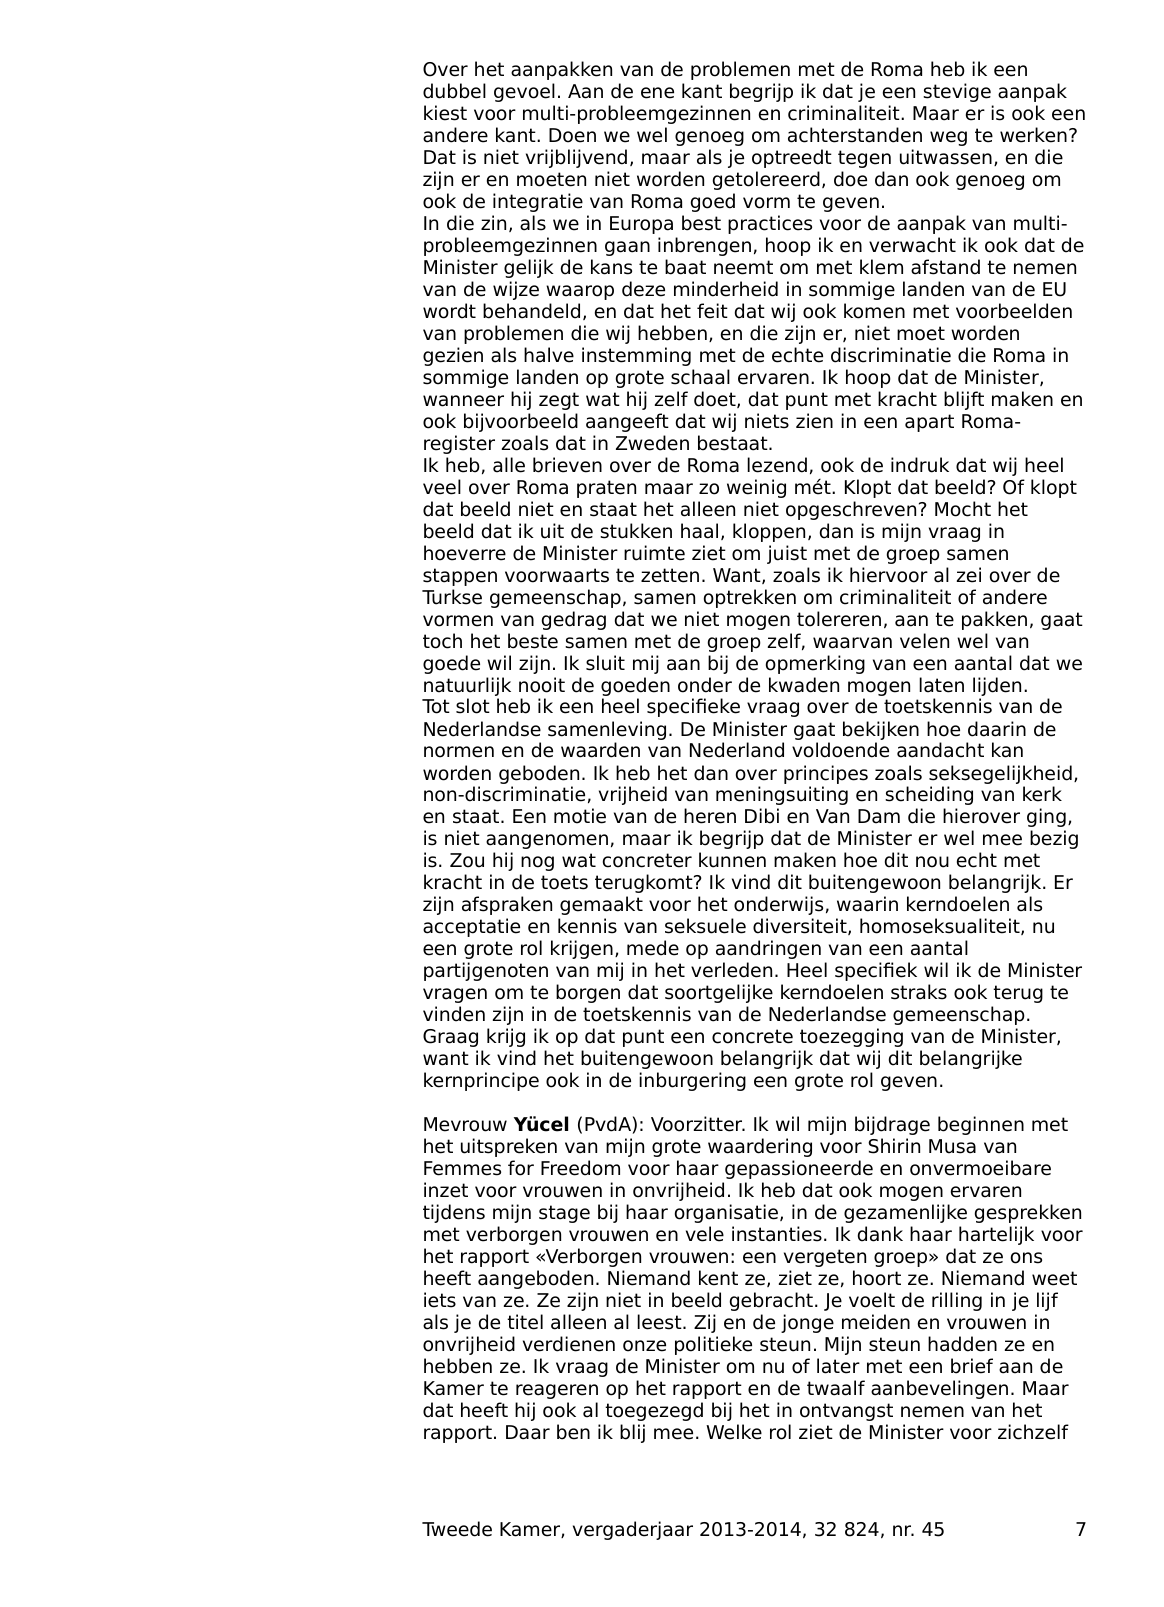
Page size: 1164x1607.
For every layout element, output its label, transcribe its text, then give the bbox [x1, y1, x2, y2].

text Mevrouw Yücel (PvdA): Voorzitter. Ik wil mijn bijdrage beginnen met het uitspreken van mijn grote waardering voor Shirin Musa van Femmes for Freedom voor haar gepassioneerde en onvermoeibare inzet voor vrouwen in onvrijheid. Ik heb dat ook mogen ervaren tijdens mijn stage bij haar organisatie, in de gezamenlijke gesprekken met verborgen vrouwen en vele instanties. Ik dank haar hartelijk voor het rapport «Verborgen vrouwen: een vergeten groep» dat ze ons heeft aangeboden. Niemand kent ze, ziet ze, hoort ze. Niemand weet iets van ze. Ze zijn niet in beeld gebracht. Je voelt de rilling in je lijf als je de titel alleen al leest. Zij en de jonge meiden en vrouwen in onvrijheid verdienen onze politieke steun. Mijn steun hadden ze en hebben ze. Ik vraag de Minister om nu of later met een brief aan de Kamer te reageren op het rapport en de twaalf aanbevelingen. Maar dat heeft hij ook al toegezegd bij het in ontvangst nemen van het rapport. Daar ben ik blij mee. Welke rol ziet de Minister voor zichzelf [422, 1114, 1087, 1444]
text Ik heb, alle brieven over de Roma lezend, ook de indruk dat wij heel veel over Roma praten maar zo weinig mét. Klopt dat beeld? Of klopt dat beeld niet en staat het alleen niet opgeschreven? Mocht het beeld dat ik uit de stukken haal, kloppen, dan is mijn vraag in hoeverre de Minister ruimte ziet om juist met de groep samen stappen voorwaarts te zetten. Want, zoals ik hiervoor al zei over de Turkse gemeenschap, samen optrekken om criminaliteit of andere vormen van gedrag dat we niet mogen tolereren, aan te pakken, gaat toch het beste samen met de groep zelf, waarvan velen wel van goede wil zijn. Ik sluit mij aan bij de opmerking van een aantal dat we natuurlijk nooit de goeden onder de kwaden mogen laten lijden. [422, 455, 1087, 696]
text Tot slot heb ik een heel specifieke vraag over de toetskennis van de Nederlandse samenleving. De Minister gaat bekijken hoe daarin de normen en de waarden van Nederland voldoende aandacht kan worden geboden. Ik heb het dan over principes zoals seksegelijkheid, non-discriminatie, vrijheid van meningsuiting en scheiding van kerk en staat. Een motie van de heren Dibi en Van Dam die hierover ging, is niet aangenomen, maar ik begrijp dat de Minister er wel mee bezig is. Zou hij nog wat concreter kunnen maken hoe dit nou echt met kracht in de toets terugkomt? Ik vind dit buitengewoon belangrijk. Er zijn afspraken gemaakt voor het onderwijs, waarin kerndoelen als acceptatie en kennis van seksuele diversiteit, homoseksualiteit, nu een grote rol krijgen, mede op aandringen van een aantal partijgenoten van mij in het verleden. Heel specifiek wil ik de Minister vragen om te borgen dat soortgelijke kerndoelen straks ook terug te vinden zijn in de toetskennis van de Nederlandse gemeenschap. Graag krijg ik op dat punt een concrete toezegging van de Minister, want ik vind het buitengewoon belangrijk dat wij dit belangrijke kernprincipe ook in de inburgering een grote rol geven. [422, 696, 1087, 1092]
text In die zin, als we in Europa best practices voor de aanpak van multi-probleemgezinnen gaan inbrengen, hoop ik en verwacht ik ook dat de Minister gelijk de kans te baat neemt om met klem afstand te nemen van de wijze waarop deze minderheid in sommige landen van de EU wordt behandeld, en dat het feit dat wij ook komen met voorbeelden van problemen die wij hebben, en die zijn er, niet moet worden gezien als halve instemming met de echte discriminatie die Roma in sommige landen op grote schaal ervaren. Ik hoop dat de Minister, wanneer hij zegt wat hij zelf doet, dat punt met kracht blijft maken en ook bijvoorbeeld aangeeft dat wij niets zien in een apart Roma-register zoals dat in Zweden bestaat. [422, 213, 1087, 455]
text Over het aanpakken van de problemen met de Roma heb ik een dubbel gevoel. Aan de ene kant begrijp ik dat je een stevige aanpak kiest voor multi-probleemgezinnen en criminaliteit. Maar er is ook een andere kant. Doen we wel genoeg om achterstanden weg te werken? Dat is niet vrijblijvend, maar als je optreedt tegen uitwassen, en die zijn er en moeten niet worden getolereerd, doe dan ook genoeg om ook de integratie van Roma goed vorm te geven. [422, 59, 1087, 213]
